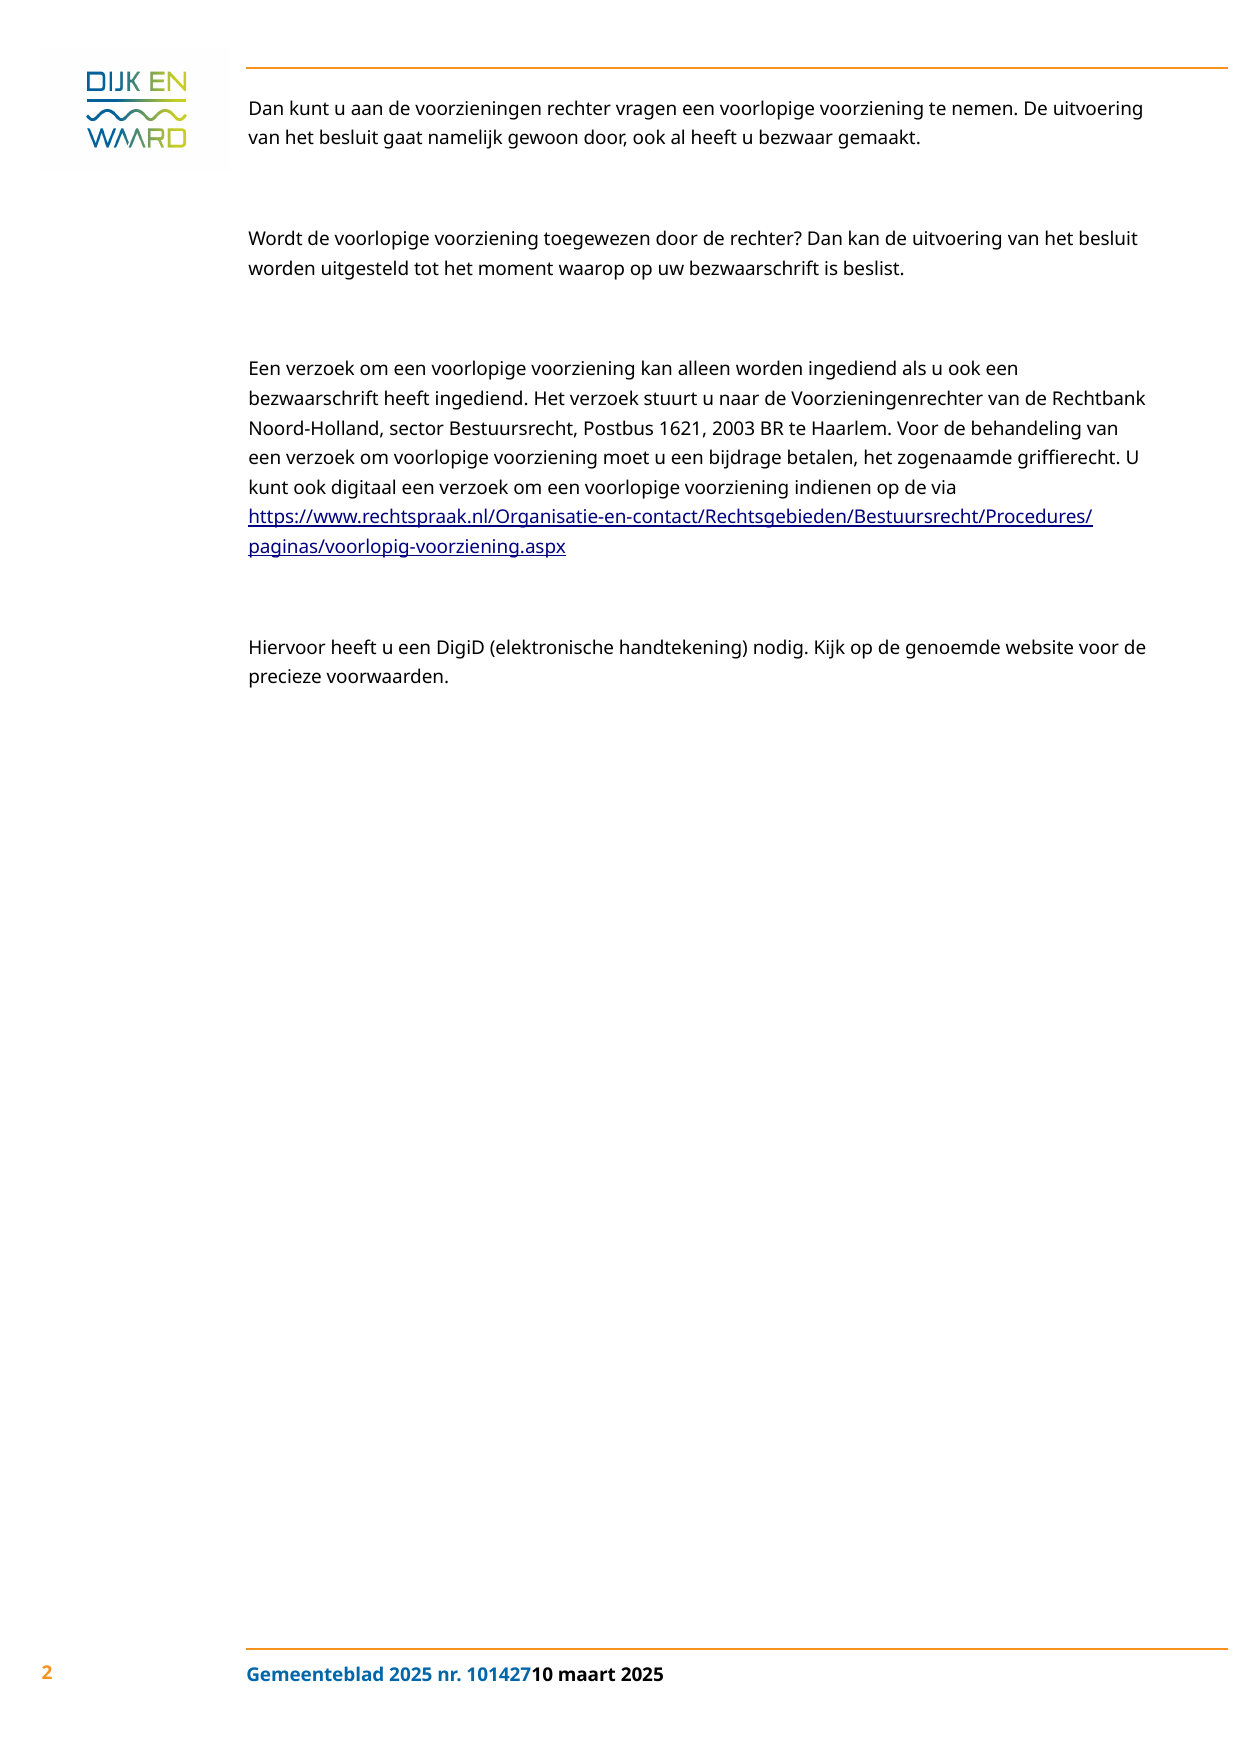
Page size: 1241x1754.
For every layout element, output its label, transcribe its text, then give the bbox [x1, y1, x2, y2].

picture [41, 47, 231, 172]
text Dan kunt u aan de voorzieningen rechter vragen een voorlopige voorziening te nemen. De uitvoering van het besluit gaat namelijk gewoon door, ook al heeft u bezwaar gemaakt. [248, 95, 1152, 150]
text Een verzoek om een voorlopige voorziening kan alleen worden ingediend als u ook een bezwaarschrift heeft ingediend. Het verzoek stuurt u naar de Voorzieningenrechter van de Rechtbank Noord-Holland, sector Bestuursrecht, Postbus 1621, 2003 BR te Haarlem. Voor de behandeling van een verzoek om voorlopige voorziening moet u een bijdrage betalen, het zogenaamde griffierecht. U kunt ook digitaal een verzoek om een voorlopige voorziening indienen op de via https://www.rechtspraak.nl/Organisatie-en-contact/Rechtsgebieden/Bestuursrecht/Procedures/paginas/voorlopig-voorziening.aspx [248, 356, 1152, 559]
text Hiervoor heeft u een DigiD (elektronische handtekening) nodig. Kijk op de genoemde website voor de precieze voorwaarden. [248, 634, 1152, 689]
text Wordt de voorlopige voorziening toegewezen door de rechter? Dan kan de uitvoering van het besluit worden uitgesteld tot het moment waarop op uw bezwaarschrift is beslist. [248, 225, 1152, 281]
